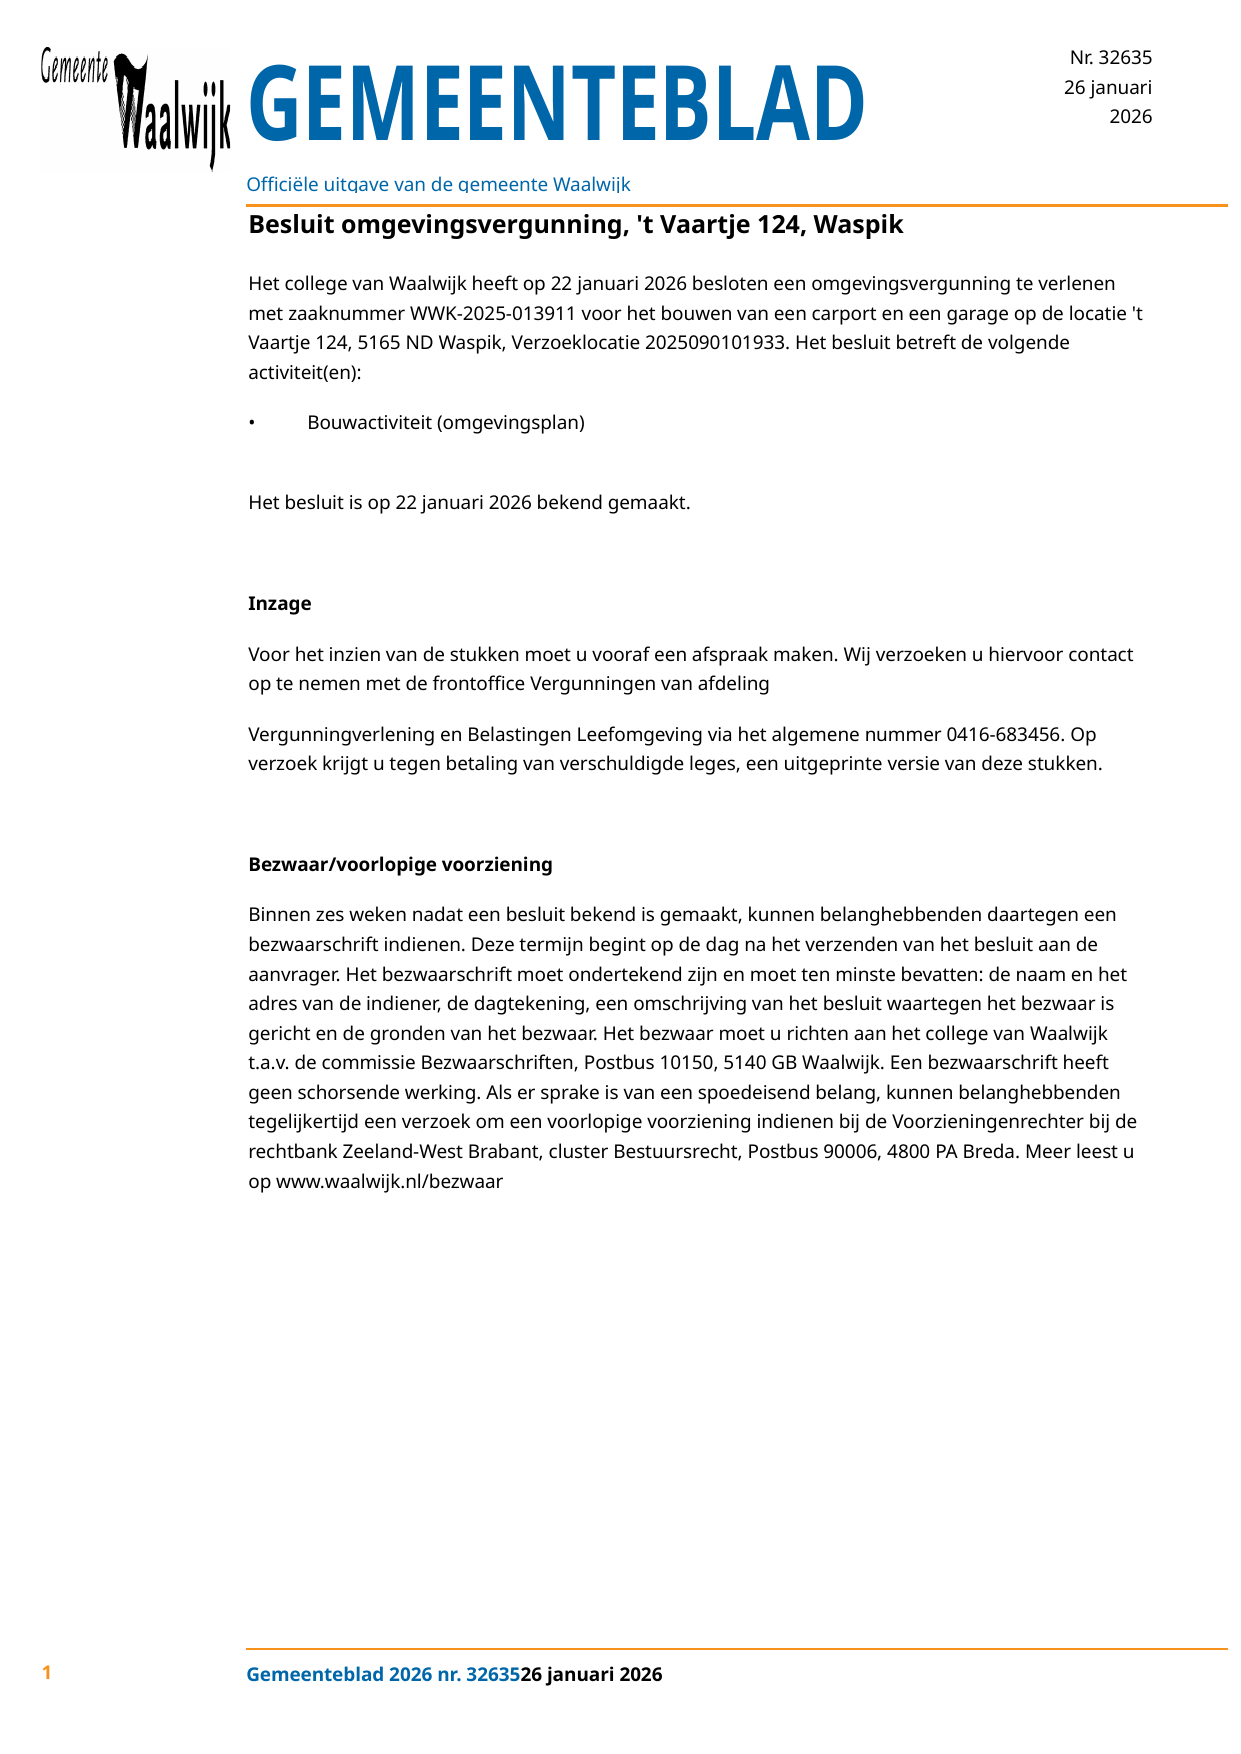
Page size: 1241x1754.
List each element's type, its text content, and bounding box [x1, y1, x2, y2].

text Inzage [248, 590, 1152, 616]
text Vergunningverlening en Belastingen Leefomgeving via het algemene nummer 0416-683456. Op verzoek krijgt u tegen betaling van verschuldigde leges, een uitgeprinte versie van deze stukken. [248, 721, 1152, 776]
text Voor het inzien van de stukken moet u vooraf een afspraak maken. Wij verzoeken u hiervoor contact op te nemen met de frontoffice Vergunningen van afdeling [248, 641, 1152, 696]
list Bouwactiviteit (omgevingsplan) [248, 409, 1152, 435]
text Binnen zes weken nadat een besluit bekend is gemaakt, kunnen belanghebbenden daartegen een bezwaarschrift indienen. Deze termijn begint op de dag na het verzenden van het besluit aan de aanvrager. Het bezwaarschrift moet ondertekend zijn en moet ten minste bevatten: de naam en het adres van de indiener, de dagtekening, een omschrijving van het besluit waartegen het bezwaar is gericht en de gronden van het bezwaar. Het bezwaar moet u richten aan het college van Waalwijk t.a.v. de commissie Bezwaarschriften, Postbus 10150, 5140 GB Waalwijk. Een bezwaarschrift heeft geen schorsende werking. Als er sprake is van een spoedeisend belang, kunnen belanghebbenden tegelijkertijd een verzoek om een voorlopige voorziening indienen bij de Voorzieningenrechter bij de rechtbank Zeeland-West Brabant, cluster Bestuursrecht, Postbus 90006, 4800 PA Breda. Meer leest u op www.waalwijk.nl/bezwaar [248, 902, 1152, 1193]
text Bezwaar/voorlopige voorziening [248, 851, 1152, 877]
picture [41, 47, 231, 172]
text Het besluit is op 22 januari 2026 bekend gemaakt. [248, 489, 1152, 515]
text Besluit omgevingsvergunning, 't Vaartje 124, Waspik [248, 207, 1152, 241]
text Het college van Waalwijk heeft op 22 januari 2026 besloten een omgevingsvergunning te verlenen met zaaknummer WWK-2025-013911 voor het bouwen van een carport en een garage op de locatie 't Vaartje 124, 5165 ND Waspik, Verzoeklocatie 2025090101933. Het besluit betreft de volgende activiteit(en): [248, 270, 1152, 385]
